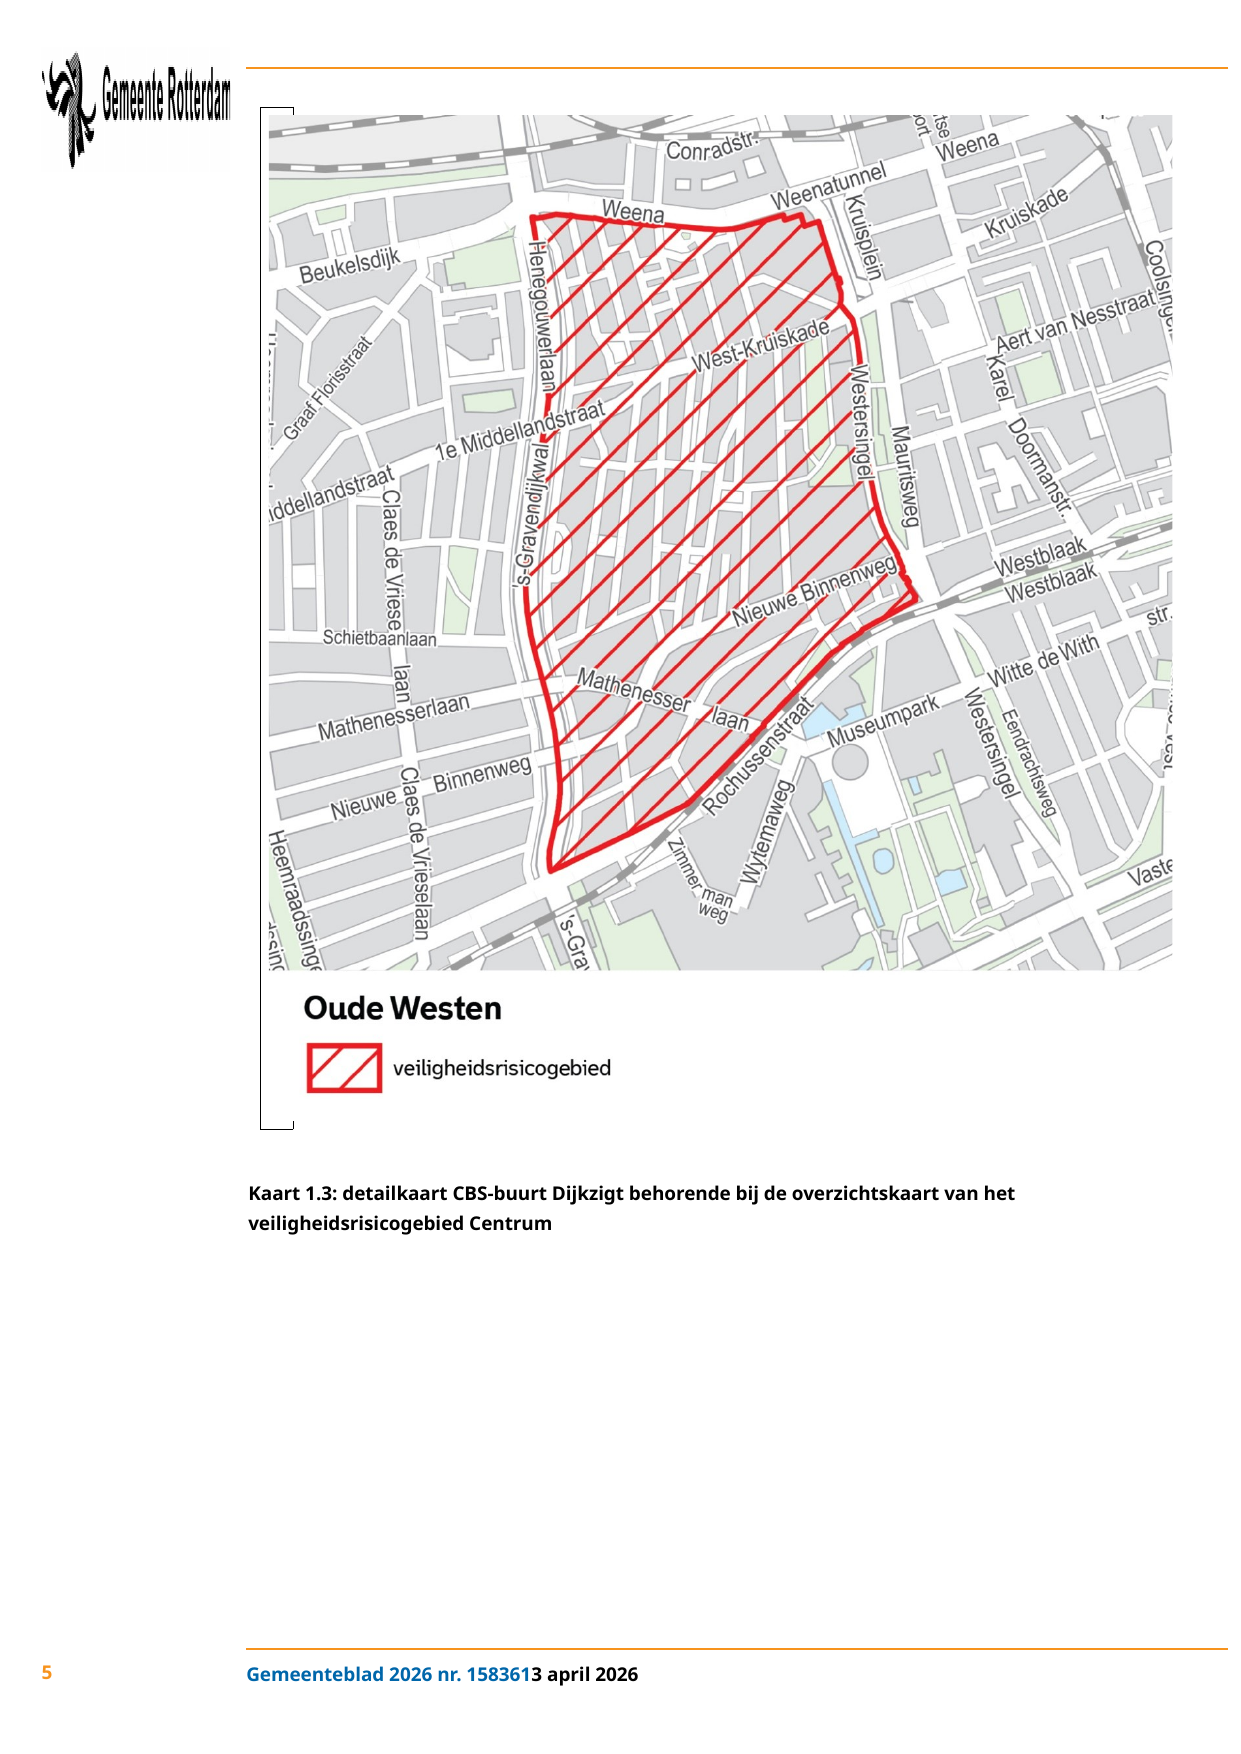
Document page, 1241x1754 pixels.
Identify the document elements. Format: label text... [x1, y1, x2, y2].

picture [268, 115, 1173, 1121]
text Kaart 1.3: detailkaart CBS-buurt Dijkzigt behorende bij de overzichtskaart van het veiligheidsrisicogebied Centrum [248, 1180, 1152, 1236]
picture [41, 47, 231, 172]
